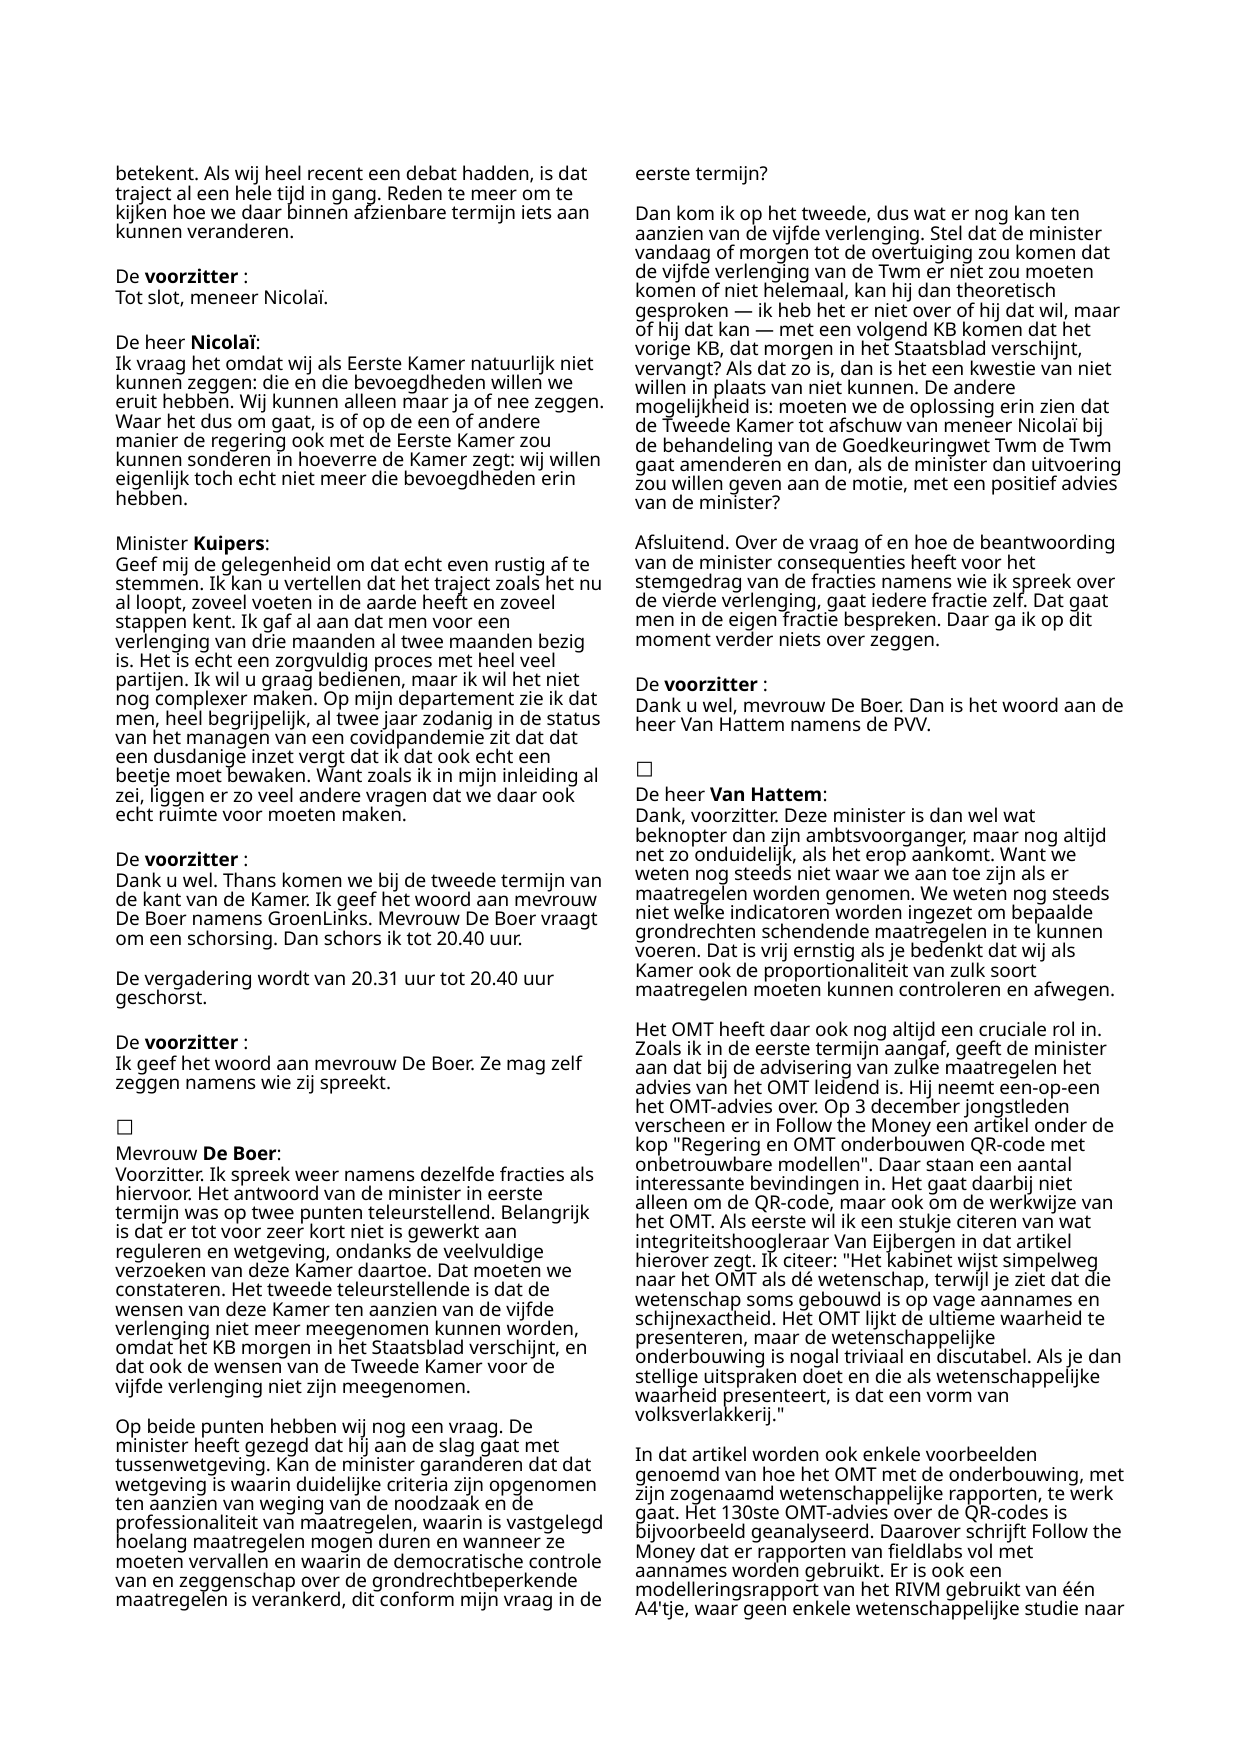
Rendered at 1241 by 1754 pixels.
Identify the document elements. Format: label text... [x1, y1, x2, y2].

text Dan kom ik op het tweede, dus wat er nog kan ten aanzien van de vijfde verlenging. Stel dat de minister vandaag of morgen tot de overtuiging zou komen dat de vijfde verlenging van de Twm er niet zou moeten komen of niet helemaal, kan hij dan theoretisch gesproken — ik heb het er niet over of hij dat wil, maar of hij dat kan — met een volgend KB komen dat het vorige KB, dat morgen in het Staatsblad verschijnt, vervangt? Als dat zo is, dan is het een kwestie van niet willen in plaats van niet kunnen. De andere mogelijkheid is: moeten we de oplossing erin zien dat de Tweede Kamer tot afschuw van meneer Nicolaï bij de behandeling van de Goedkeuringwet Twm de Twm gaat amenderen en dan, als de minister dan uitvoering zou willen geven aan de motie, met een positief advies van de minister? [635, 205, 1125, 514]
text In dat artikel worden ook enkele voorbeelden genoemd van hoe het OMT met de onderbouwing, met zijn zogenaamd wetenschappelijke rapporten, te werk gaat. Het 130ste OMT-advies over de QR-codes is bijvoorbeeld geanalyseerd. Daarover schrijft Follow the Money dat er rapporten van fieldlabs vol met aannames worden gebruikt. Er is ook een modelleringsrapport van het RIVM gebruikt van één A4'tje, waar geen enkele wetenschappelijke studie naar [635, 1446, 1125, 1620]
text Tot slot, meneer Nicolaï. [115, 289, 605, 308]
text De heer Van Hattem: [635, 782, 1125, 807]
text De heer Nicolaï: [115, 329, 605, 355]
text eerste termijn? [635, 165, 1125, 184]
text Dank, voorzitter. Deze minister is dan wel wat beknopter dan zijn ambtsvoorganger, maar nog altijd net zo onduidelijk, als het erop aankomt. Want we weten nog steeds niet waar we aan toe zijn als er maatregelen worden genomen. We weten nog steeds niet welke indicatoren worden ingezet om bepaalde grondrechten schendende maatregelen in te kunnen voeren. Dat is vrij ernstig als je bedenkt dat wij als Kamer ook de proportionaliteit van zulk soort maatregelen moeten kunnen controleren en afwegen. [635, 807, 1125, 1000]
text Mevrouw De Boer: [115, 1140, 605, 1166]
text De voorzitter : [115, 1029, 605, 1055]
text De voorzitter : [115, 263, 605, 289]
text Op beide punten hebben wij nog een vraag. De minister heeft gezegd dat hij aan de slag gaat met tussenwetgeving. Kan de minister garanderen dat dat wetgeving is waarin duidelijke criteria zijn opgenomen ten aanzien van weging van de noodzaak en de professionaliteit van maatregelen, waarin is vastgelegd hoelang maatregelen mogen duren en wanneer ze moeten vervallen en waarin de democratische controle van en zeggenschap over de grondrechtbeperkende maatregelen is verankerd, dit conform mijn vraag in de [115, 1418, 605, 1610]
text Ik geef het woord aan mevrouw De Boer. Ze mag zelf zeggen namens wie zij spreekt. [115, 1055, 605, 1093]
text De voorzitter : [115, 846, 605, 872]
text De voorzitter : [635, 671, 1125, 697]
text ⬜ [635, 756, 1125, 782]
text Het OMT heeft daar ook nog altijd een cruciale rol in. Zoals ik in de eerste termijn aangaf, geeft de minister aan dat bij de advisering van zulke maatregelen het advies van het OMT leidend is. Hij neemt een-op-een het OMT-advies over. Op 3 december jongstleden verscheen er in Follow the Money een artikel onder de kop "Regering en OMT onderbouwen QR-code met onbetrouwbare modellen". Daar staan een aantal interessante bevindingen in. Het gaat daarbij niet alleen om de QR-code, maar ook om de werkwijze van het OMT. Als eerste wil ik een stukje citeren van wat integriteitshoogleraar Van Eijbergen in dat artikel hierover zegt. Ik citeer: "Het kabinet wijst simpelweg naar het OMT als dé wetenschap, terwijl je ziet dat die wetenschap soms gebouwd is op vage aannames en schijnexactheid. Het OMT lijkt de ultieme waarheid te presenteren, maar de wetenschappelijke onderbouwing is nogal triviaal en discutabel. Als je dan stellige uitspraken doet en die als wetenschappelijke waarheid presenteert, is dat een vorm van volksverlakkerij." [635, 1021, 1125, 1426]
text Voorzitter. Ik spreek weer namens dezelfde fracties als hiervoor. Het antwoord van de minister in eerste termijn was op twee punten teleurstellend. Belangrijk is dat er tot voor zeer kort niet is gewerkt aan reguleren en wetgeving, ondanks de veelvuldige verzoeken van deze Kamer daartoe. Dat moeten we constateren. Het tweede teleurstellende is dat de wensen van deze Kamer ten aanzien van de vijfde verlenging niet meer meegenomen kunnen worden, omdat het KB morgen in het Staatsblad verschijnt, en dat ook de wensen van de Tweede Kamer voor de vijfde verlenging niet zijn meegenomen. [115, 1166, 605, 1397]
text De vergadering wordt van 20.31 uur tot 20.40 uur geschorst. [115, 970, 605, 1008]
text Dank u wel. Thans komen we bij de tweede termijn van de kant van de Kamer. Ik geef het woord aan mevrouw De Boer namens GroenLinks. Mevrouw De Boer vraagt om een schorsing. Dan schors ik tot 20.40 uur. [115, 872, 605, 949]
text Afsluitend. Over de vraag of en hoe de beantwoording van de minister consequenties heeft voor het stemgedrag van de fracties namens wie ik spreek over de vierde verlenging, gaat iedere fractie zelf. Dat gaat men in de eigen fractie bespreken. Daar ga ik op dit moment verder niets over zeggen. [635, 534, 1125, 650]
text ⬜ [115, 1114, 605, 1140]
text Geef mij de gelegenheid om dat echt even rustig af te stemmen. Ik kan u vertellen dat het traject zoals het nu al loopt, zoveel voeten in de aarde heeft en zoveel stappen kent. Ik gaf al aan dat men voor een verlenging van drie maanden al twee maanden bezig is. Het is echt een zorgvuldig proces met heel veel partijen. Ik wil u graag bedienen, maar ik wil het niet nog complexer maken. Op mijn departement zie ik dat men, heel begrijpelijk, al twee jaar zodanig in de status van het managen van een covidpandemie zit dat dat een dusdanige inzet vergt dat ik dat ook echt een beetje moet bewaken. Want zoals ik in mijn inleiding al zei, liggen er zo veel andere vragen dat we daar ook echt ruimte voor moeten maken. [115, 556, 605, 825]
text Dank u wel, mevrouw De Boer. Dan is het woord aan de heer Van Hattem namens de PVV. [635, 697, 1125, 735]
text Minister Kuipers: [115, 530, 605, 556]
text Ik vraag het omdat wij als Eerste Kamer natuurlijk niet kunnen zeggen: die en die bevoegdheden willen we eruit hebben. Wij kunnen alleen maar ja of nee zeggen. Waar het dus om gaat, is of op de een of andere manier de regering ook met de Eerste Kamer zou kunnen sonderen in hoeverre de Kamer zegt: wij willen eigenlijk toch echt niet meer die bevoegdheden erin hebben. [115, 355, 605, 509]
text betekent. Als wij heel recent een debat hadden, is dat traject al een hele tijd in gang. Reden te meer om te kijken hoe we daar binnen afzienbare termijn iets aan kunnen veranderen. [115, 165, 605, 242]
